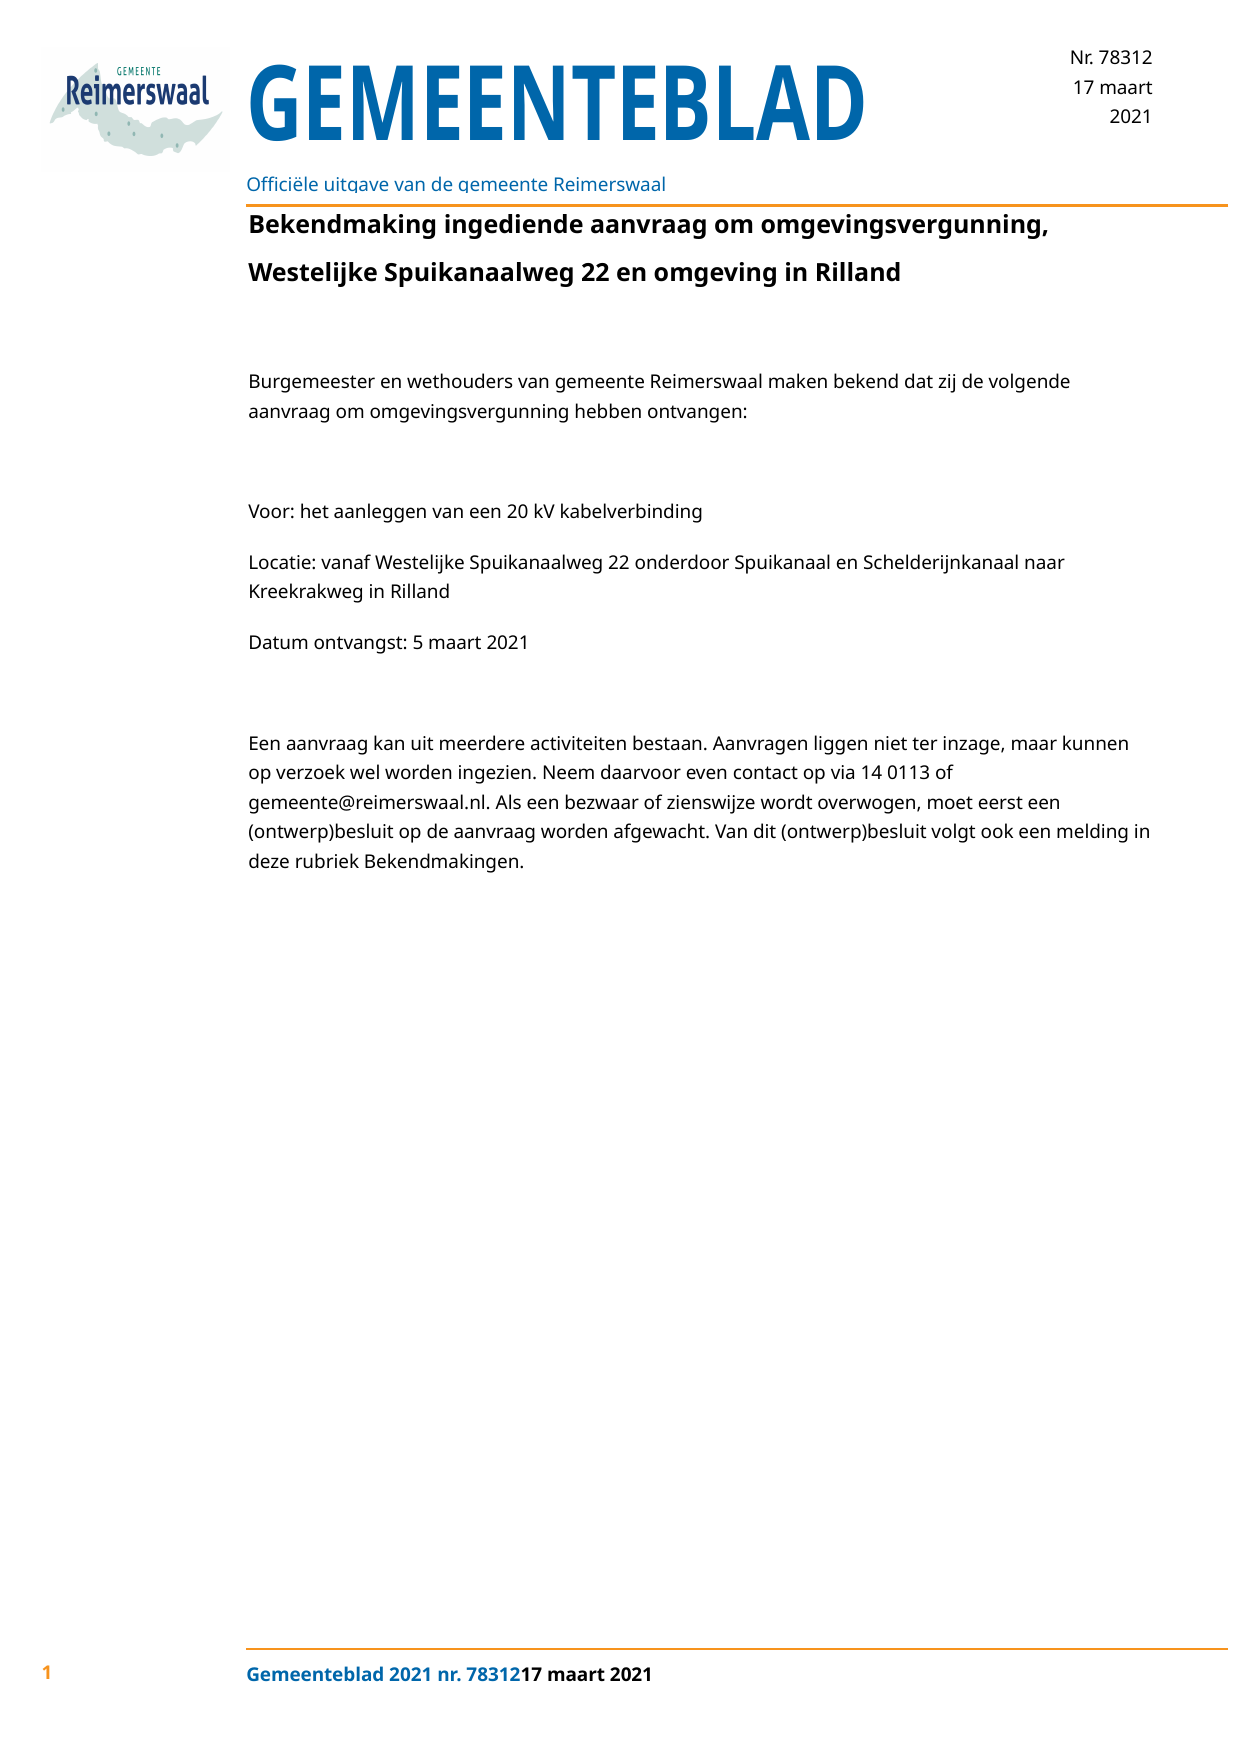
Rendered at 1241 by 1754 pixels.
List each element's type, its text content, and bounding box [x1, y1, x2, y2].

text Locatie: vanaf Westelijke Spuikanaalweg 22 onderdoor Spuikanaal en Schelderijnkanaal naar Kreekrakweg in Rilland [248, 549, 1152, 604]
text Voor: het aanleggen van een 20 kV kabelverbinding [248, 499, 1152, 524]
text Datum ontvangst: 5 maart 2021 [248, 629, 1152, 655]
text Bekendmaking ingediende aanvraag om omgevingsvergunning, Westelijke Spuikanaalweg 22 en omgeving in Rilland [248, 207, 1152, 288]
text Een aanvraag kan uit meerdere activiteiten bestaan. Aanvragen liggen niet ter inzage, maar kunnen op verzoek wel worden ingezien. Neem daarvoor even contact op via 14 0113 of gemeente@reimerswaal.nl. Als een bezwaar of zienswijze wordt overwogen, moet eerst een (ontwerp)besluit op de aanvraag worden afgewacht. Van dit (ontwerp)besluit volgt ook een melding in deze rubriek Bekendmakingen. [248, 730, 1152, 874]
picture [41, 47, 231, 172]
text Burgemeester en wethouders van gemeente Reimerswaal maken bekend dat zij de volgende aanvraag om omgevingsvergunning hebben ontvangen: [248, 368, 1152, 424]
